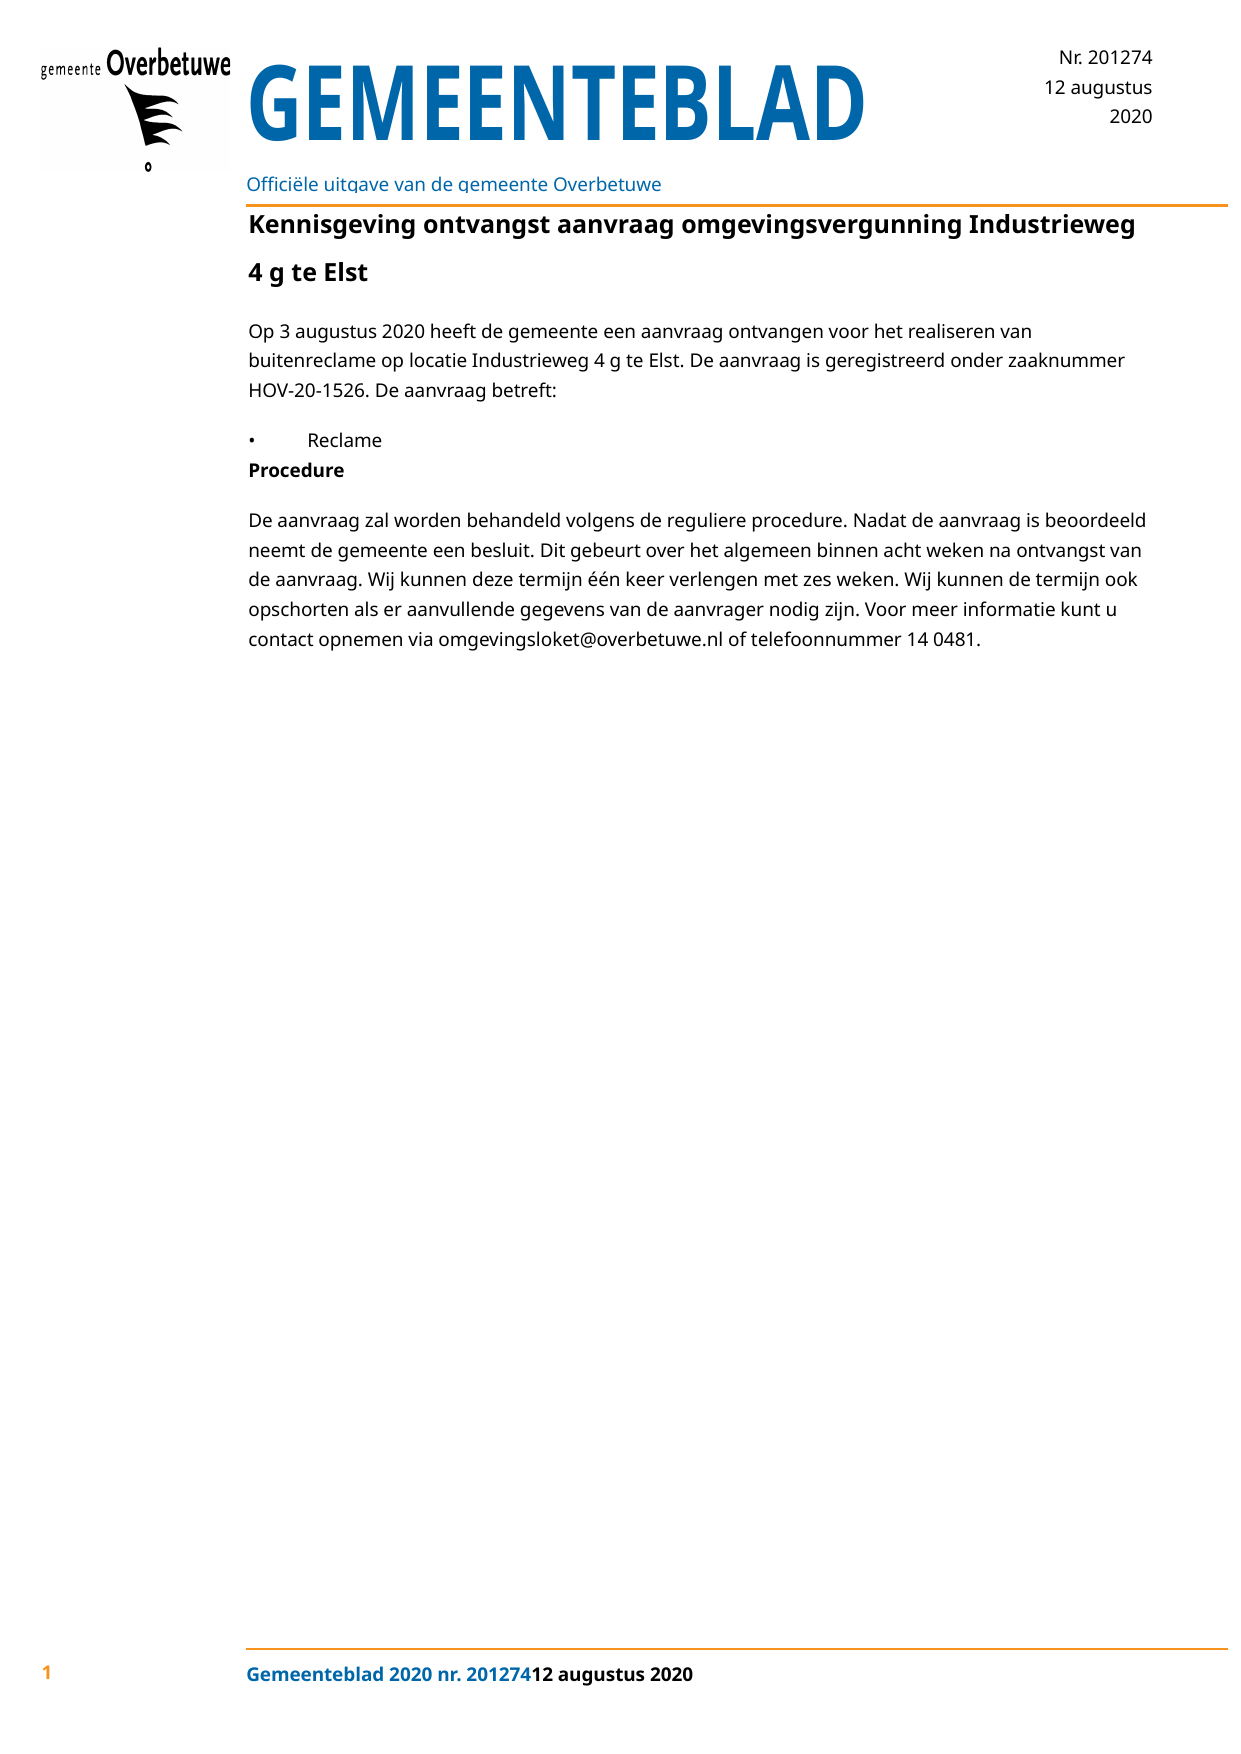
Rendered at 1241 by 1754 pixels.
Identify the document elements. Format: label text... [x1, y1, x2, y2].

text De aanvraag zal worden behandeld volgens de reguliere procedure. Nadat de aanvraag is beoordeeld neemt de gemeente een besluit. Dit gebeurt over het algemeen binnen acht weken na ontvangst van de aanvraag. Wij kunnen deze termijn één keer verlengen met zes weken. Wij kunnen de termijn ook opschorten als er aanvullende gegevens van de aanvrager nodig zijn. Voor meer informatie kunt u contact opnemen via omgevingsloket@overbetuwe.nl of telefoonnummer 14 0481. [248, 507, 1152, 652]
text Kennisgeving ontvangst aanvraag omgevingsvergunning Industrieweg 4 g te Elst [248, 207, 1152, 288]
text Procedure [248, 457, 1152, 483]
picture [41, 47, 231, 172]
list Reclame [248, 427, 1152, 453]
text Op 3 augustus 2020 heeft de gemeente een aanvraag ontvangen voor het realiseren van buitenreclame op locatie Industrieweg 4 g te Elst. De aanvraag is geregistreerd onder zaaknummer HOV-20-1526. De aanvraag betreft: [248, 318, 1152, 403]
